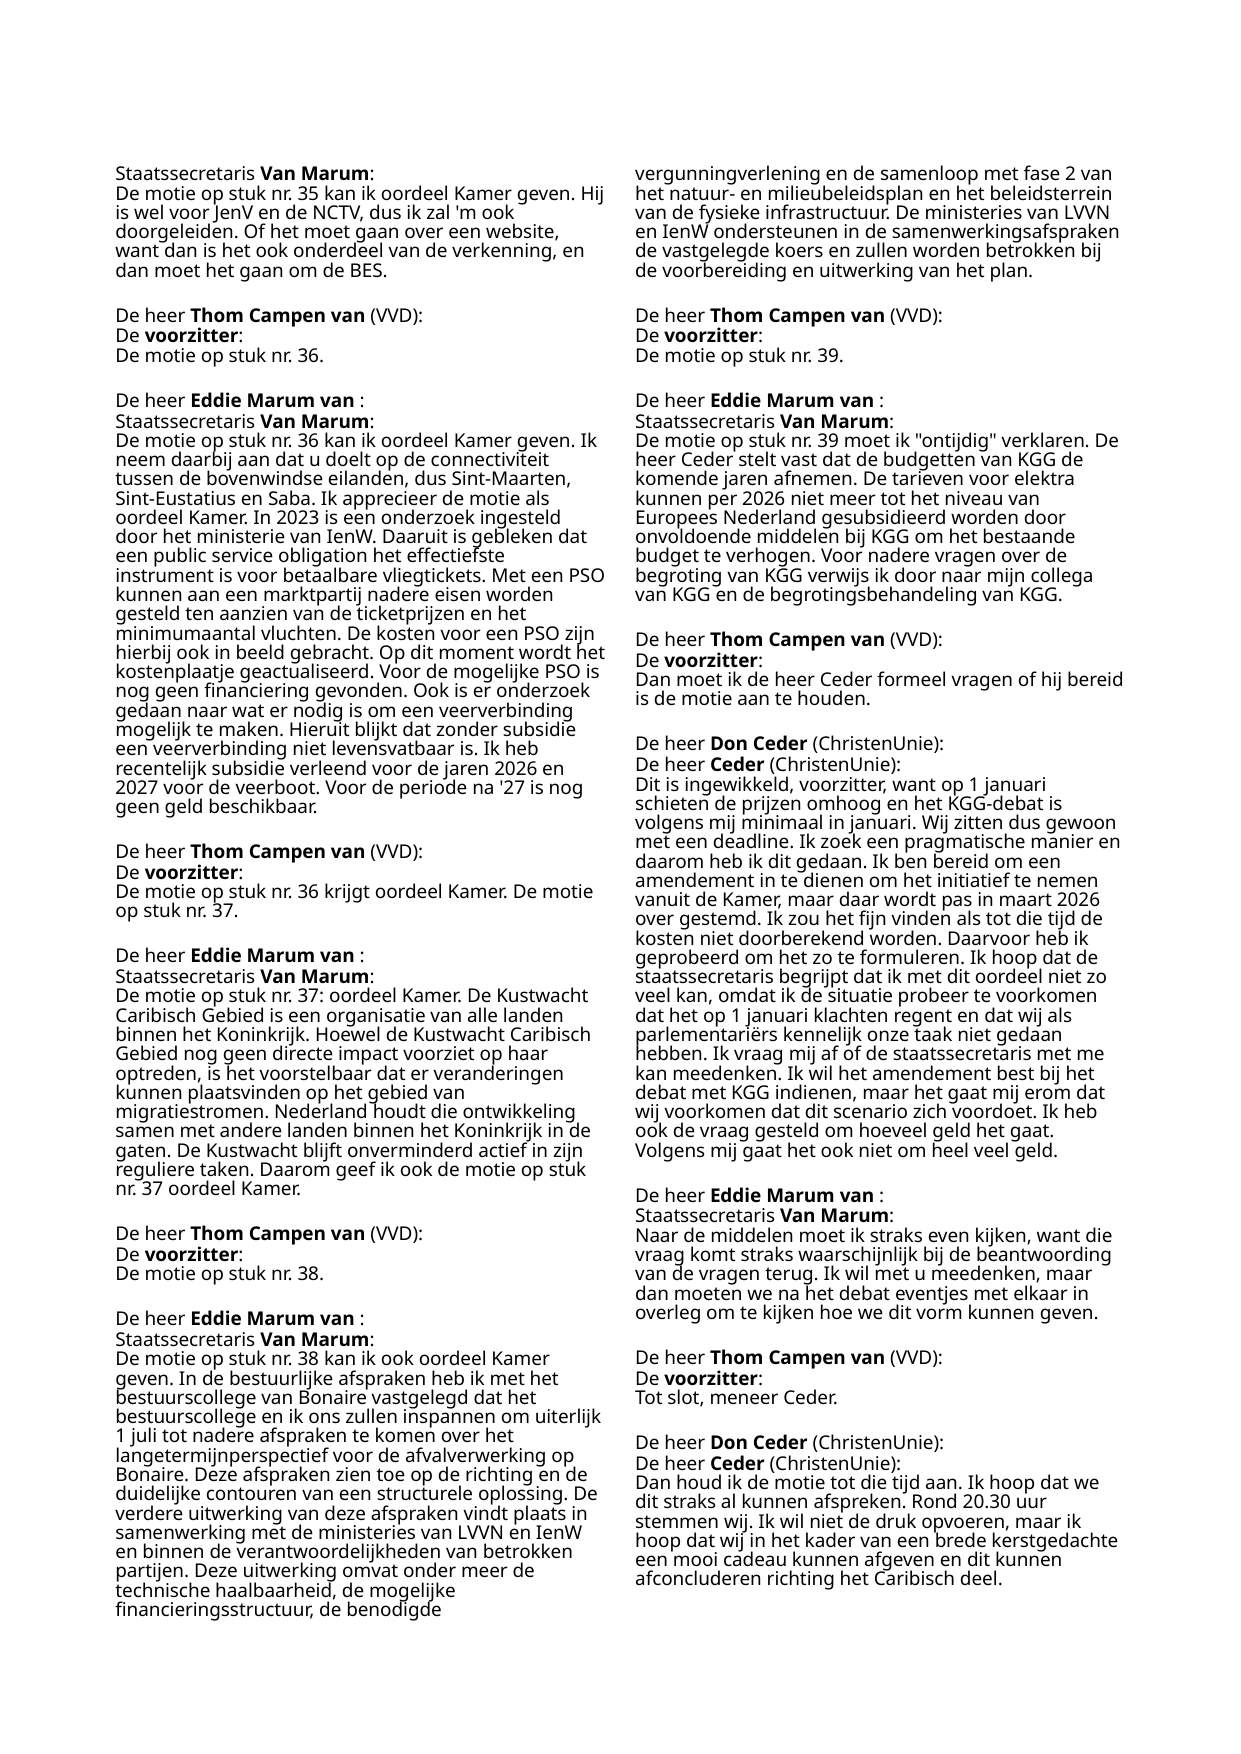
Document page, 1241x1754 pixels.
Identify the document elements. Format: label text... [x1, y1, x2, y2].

text De voorzitter: [635, 1370, 1125, 1389]
text De motie op stuk nr. 36 krijgt oordeel Kamer. De motie op stuk nr. 37. [115, 883, 605, 922]
text De motie op stuk nr. 36. [115, 347, 605, 366]
text De heer Thom Campen van (VVD): [635, 1344, 1125, 1370]
text De motie op stuk nr. 37: oordeel Kamer. De Kustwacht Caribisch Gebied is een organisatie van alle landen binnen het Koninkrijk. Hoewel de Kustwacht Caribisch Gebied nog geen directe impact voorziet op haar optreden, is het voorstelbaar dat er veranderingen kunnen plaatsvinden op het gebied van migratiestromen. Nederland houdt die ontwikkeling samen met andere landen binnen het Koninkrijk in de gaten. De Kustwacht blijft onverminderd actief in zijn reguliere taken. Daarom geef ik ook de motie op stuk nr. 37 oordeel Kamer. [115, 987, 605, 1199]
text De voorzitter: [115, 864, 605, 883]
text De motie op stuk nr. 38. [115, 1265, 605, 1284]
text Staatssecretaris Van Marum: [635, 413, 1125, 432]
text Staatssecretaris Van Marum: [115, 413, 605, 432]
text De motie op stuk nr. 35 kan ik oordeel Kamer geven. Hij is wel voor JenV en de NCTV, dus ik zal 'm ook doorgeleiden. Of het moet gaan over een website, want dan is het ook onderdeel van de verkenning, en dan moet het gaan om de BES. [115, 184, 605, 281]
text De heer Thom Campen van (VVD): [115, 838, 605, 864]
text De heer Don Ceder (ChristenUnie): [635, 1429, 1125, 1455]
text De motie op stuk nr. 38 kan ik ook oordeel Kamer geven. In de bestuurlijke afspraken heb ik met het bestuurscollege van Bonaire vastgelegd dat het bestuurscollege en ik ons zullen inspannen om uiterlijk 1 juli tot nadere afspraken te komen over het langetermijnperspectief voor de afvalverwerking op Bonaire. Deze afspraken zien toe op de richting en de duidelijke contouren van een structurele oplossing. De verdere uitwerking van deze afspraken vindt plaats in samenwerking met de ministeries van LVVN en IenW en binnen de verantwoordelijkheden van betrokken partijen. Deze uitwerking omvat onder meer de technische haalbaarheid, de mogelijke financieringsstructuur, de benodigde [115, 1350, 605, 1620]
text De heer Eddie Marum van : [115, 942, 605, 968]
text De heer Eddie Marum van : [115, 387, 605, 413]
text De heer Eddie Marum van : [115, 1305, 605, 1331]
text De heer Ceder (ChristenUnie): [635, 756, 1125, 776]
text De voorzitter: [635, 327, 1125, 347]
text De voorzitter: [115, 1246, 605, 1265]
text Staatssecretaris Van Marum: [115, 165, 605, 184]
text Dan moet ik de heer Ceder formeel vragen of hij bereid is de motie aan te houden. [635, 671, 1125, 710]
text De heer Ceder (ChristenUnie): [635, 1455, 1125, 1474]
text De heer Thom Campen van (VVD): [635, 302, 1125, 327]
text De motie op stuk nr. 39. [635, 347, 1125, 366]
text De voorzitter: [635, 652, 1125, 671]
text Staatssecretaris Van Marum: [115, 968, 605, 987]
text Tot slot, meneer Ceder. [635, 1389, 1125, 1408]
text De motie op stuk nr. 39 moet ik "ontijdig" verklaren. De heer Ceder stelt vast dat de budgetten van KGG de komende jaren afnemen. De tarieven voor elektra kunnen per 2026 niet meer tot het niveau van Europees Nederland gesubsidieerd worden door onvoldoende middelen bij KGG om het bestaande budget te verhogen. Voor nadere vragen over de begroting van KGG verwijs ik door naar mijn collega van KGG en de begrotingsbehandeling van KGG. [635, 432, 1125, 605]
text De heer Eddie Marum van : [635, 387, 1125, 413]
text De heer Thom Campen van (VVD): [115, 302, 605, 327]
text De motie op stuk nr. 36 kan ik oordeel Kamer geven. Ik neem daarbij aan dat u doelt op de connectiviteit tussen de bovenwindse eilanden, dus Sint-Maarten, Sint-Eustatius en Saba. Ik apprecieer de motie als oordeel Kamer. In 2023 is een onderzoek ingesteld door het ministerie van IenW. Daaruit is gebleken dat een public service obligation het effectiefste instrument is voor betaalbare vliegtickets. Met een PSO kunnen aan een marktpartij nadere eisen worden gesteld ten aanzien van de ticketprijzen en het minimumaantal vluchten. De kosten voor een PSO zijn hierbij ook in beeld gebracht. Op dit moment wordt het kostenplaatje geactualiseerd. Voor de mogelijke PSO is nog geen financiering gevonden. Ook is er onderzoek gedaan naar wat er nodig is om een veerverbinding mogelijk te maken. Hieruit blijkt dat zonder subsidie een veerverbinding niet levensvatbaar is. Ik heb recentelijk subsidie verleend voor de jaren 2026 en 2027 voor de veerboot. Voor de periode na '27 is nog geen geld beschikbaar. [115, 432, 605, 817]
text Dit is ingewikkeld, voorzitter, want op 1 januari schieten de prijzen omhoog en het KGG-debat is volgens mij minimaal in januari. Wij zitten dus gewoon met een deadline. Ik zoek een pragmatische manier en daarom heb ik dit gedaan. Ik ben bereid om een amendement in te dienen om het initiatief te nemen vanuit de Kamer, maar daar wordt pas in maart 2026 over gestemd. Ik zou het fijn vinden als tot die tijd de kosten niet doorberekend worden. Daarvoor heb ik geprobeerd om het zo te formuleren. Ik hoop dat de staatssecretaris begrijpt dat ik met dit oordeel niet zo veel kan, omdat ik de situatie probeer te voorkomen dat het op 1 januari klachten regent en dat wij als parlementariërs kennelijk onze taak niet gedaan hebben. Ik vraag mij af of de staatssecretaris met me kan meedenken. Ik wil het amendement best bij het debat met KGG indienen, maar het gaat mij erom dat wij voorkomen dat dit scenario zich voordoet. Ik heb ook de vraag gesteld om hoeveel geld het gaat. Volgens mij gaat het ook niet om heel veel geld. [635, 776, 1125, 1161]
text Dan houd ik de motie tot die tijd aan. Ik hoop dat we dit straks al kunnen afspreken. Rond 20.30 uur stemmen wij. Ik wil niet de druk opvoeren, maar ik hoop dat wij in het kader van een brede kerstgedachte een mooi cadeau kunnen afgeven en dit kunnen afconcluderen richting het Caribisch deel. [635, 1474, 1125, 1590]
text De voorzitter: [115, 327, 605, 347]
text De heer Don Ceder (ChristenUnie): [635, 731, 1125, 756]
text Staatssecretaris Van Marum: [635, 1207, 1125, 1227]
text De heer Eddie Marum van : [635, 1182, 1125, 1207]
text De heer Thom Campen van (VVD): [635, 626, 1125, 652]
text Naar de middelen moet ik straks even kijken, want die vraag komt straks waarschijnlijk bij de beantwoording van de vragen terug. Ik wil met u meedenken, maar dan moeten we na het debat eventjes met elkaar in overleg om te kijken hoe we dit vorm kunnen geven. [635, 1227, 1125, 1323]
text vergunningverlening en de samenloop met fase 2 van het natuur- en milieubeleidsplan en het beleidsterrein van de fysieke infrastructuur. De ministeries van LVVN en IenW ondersteunen in de samenwerkingsafspraken de vastgelegde koers en zullen worden betrokken bij de voorbereiding en uitwerking van het plan. [635, 165, 1125, 281]
text De heer Thom Campen van (VVD): [115, 1220, 605, 1246]
text Staatssecretaris Van Marum: [115, 1331, 605, 1350]
